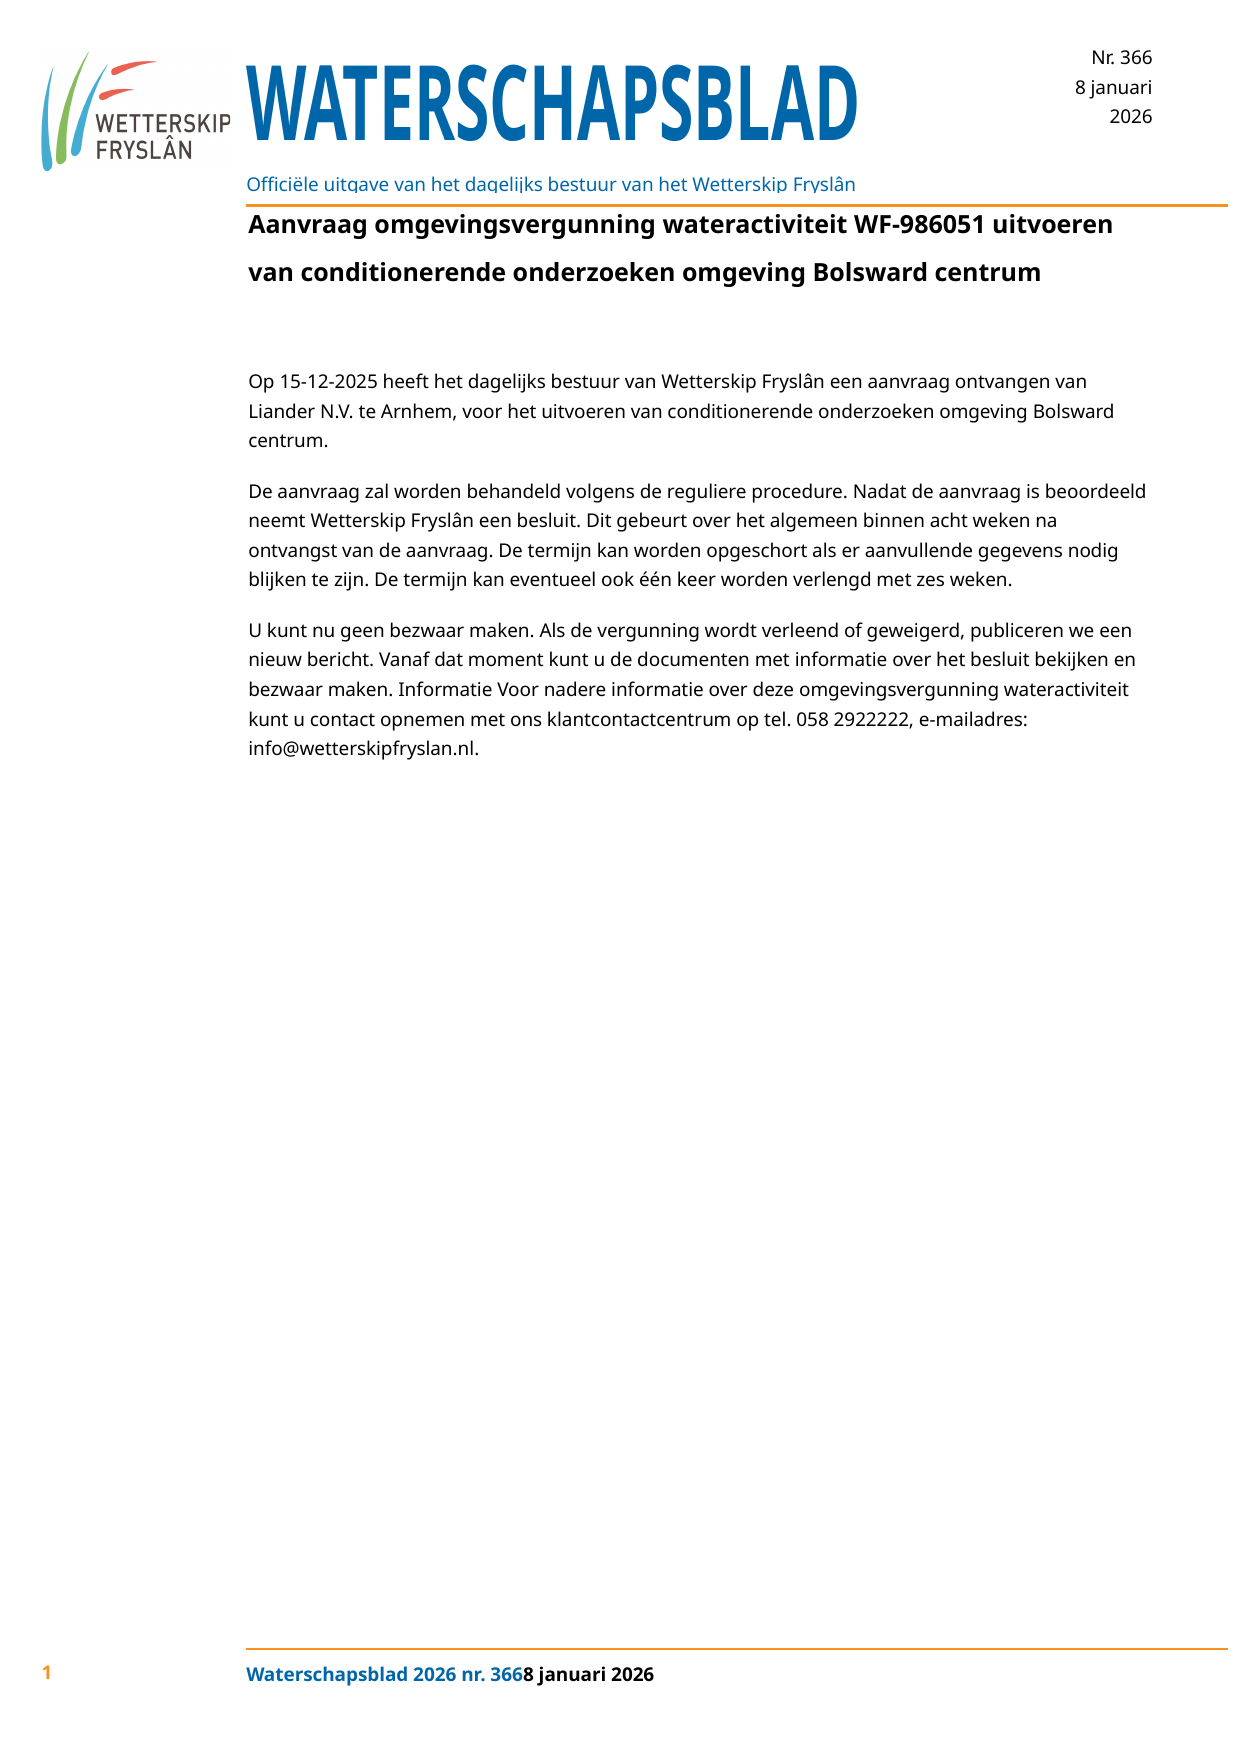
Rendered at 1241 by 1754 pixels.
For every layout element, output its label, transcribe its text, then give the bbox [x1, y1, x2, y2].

text De aanvraag zal worden behandeld volgens de reguliere procedure. Nadat de aanvraag is beoordeeld neemt Wetterskip Fryslân een besluit. Dit gebeurt over het algemeen binnen acht weken na ontvangst van de aanvraag. De termijn kan worden opgeschort als er aanvullende gegevens nodig blijken te zijn. De termijn kan eventueel ook één keer worden verlengd met zes weken. [248, 478, 1152, 592]
picture [41, 47, 231, 172]
text U kunt nu geen bezwaar maken. Als de vergunning wordt verleend of geweigerd, publiceren we een nieuw bericht. Vanaf dat moment kunt u de documenten met informatie over het besluit bekijken en bezwaar maken. Informatie Voor nadere informatie over deze omgevingsvergunning wateractiviteit kunt u contact opnemen met ons klantcontactcentrum op tel. 058 2922222, e-mailadres: info@wetterskipfryslan.nl. [248, 617, 1152, 761]
text Op 15-12-2025 heeft het dagelijks bestuur van Wetterskip Fryslân een aanvraag ontvangen van Liander N.V. te Arnhem, voor het uitvoeren van conditionerende onderzoeken omgeving Bolsward centrum. [248, 368, 1152, 453]
text Aanvraag omgevingsvergunning wateractiviteit WF-986051 uitvoeren van conditionerende onderzoeken omgeving Bolsward centrum [248, 207, 1152, 288]
